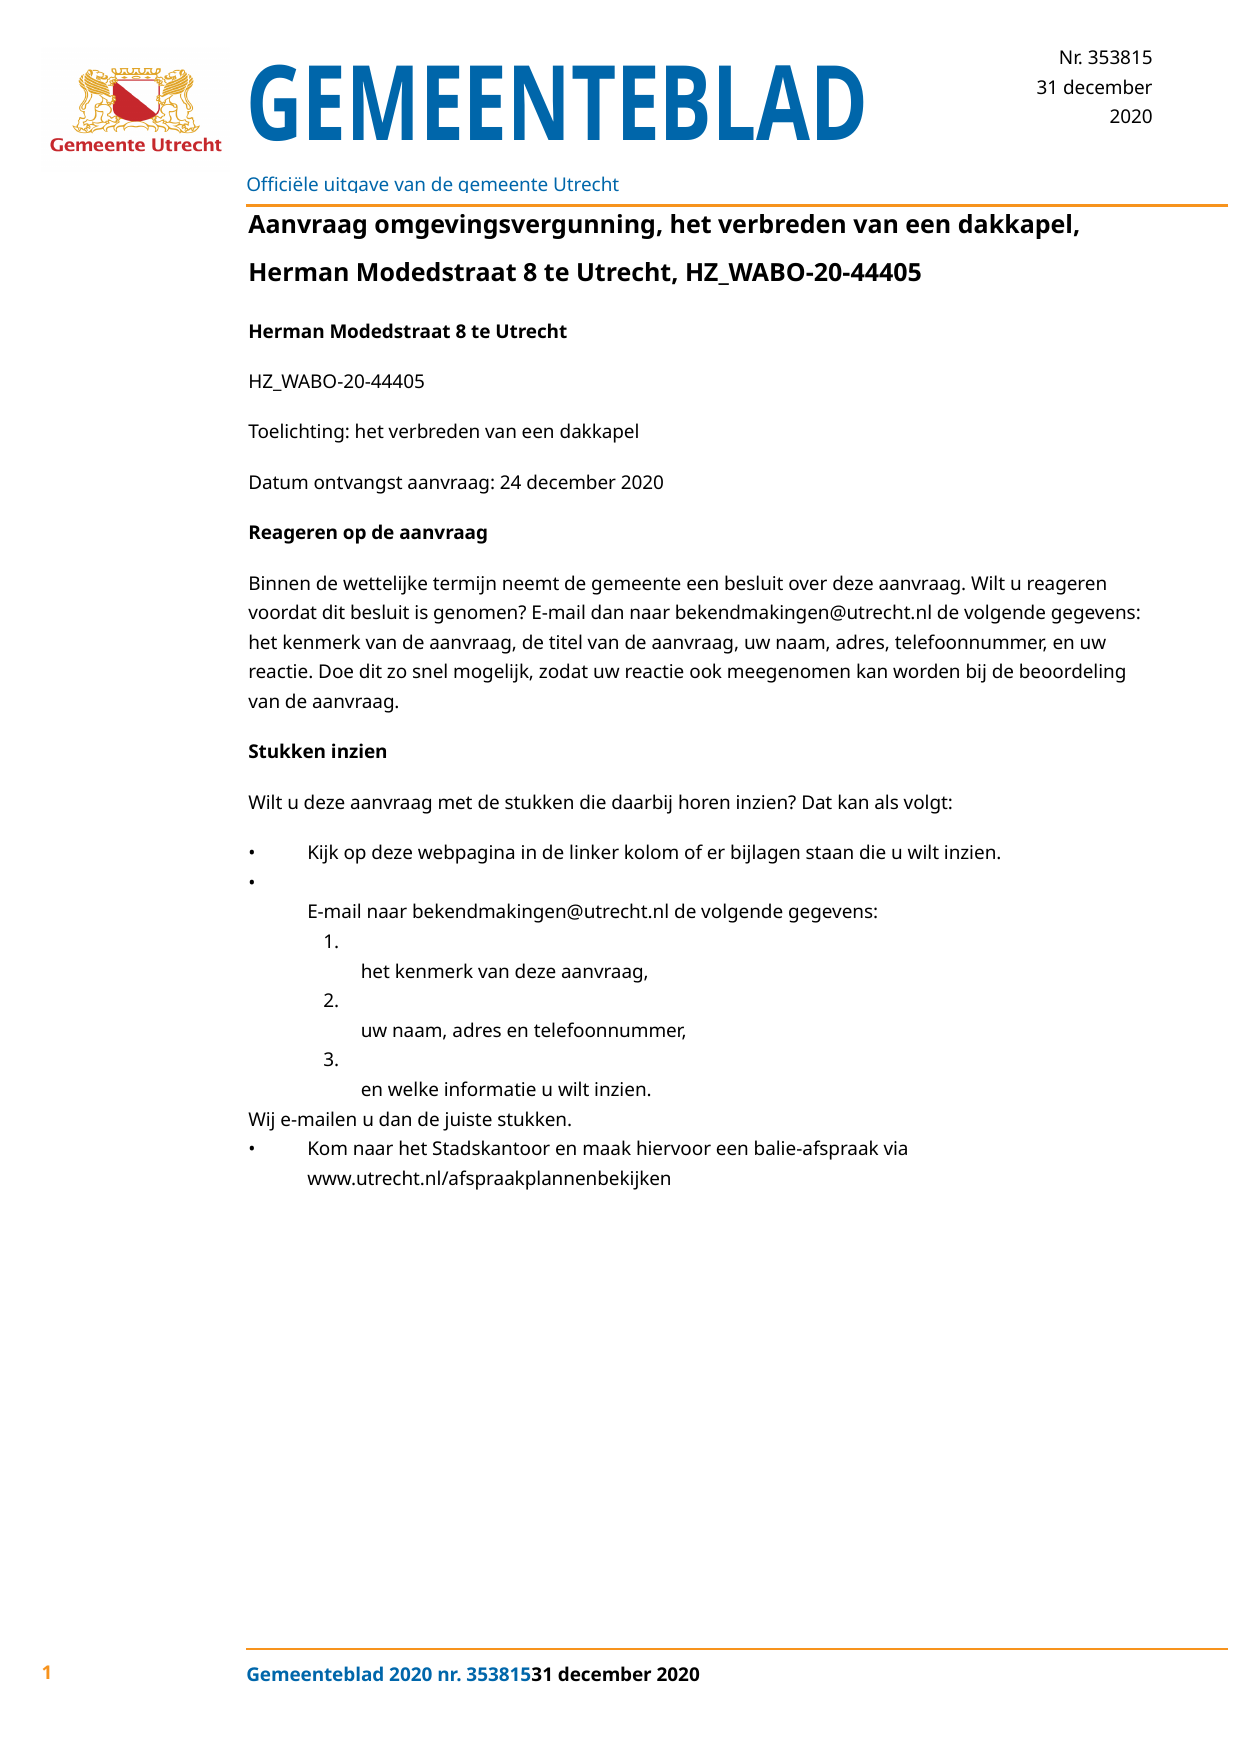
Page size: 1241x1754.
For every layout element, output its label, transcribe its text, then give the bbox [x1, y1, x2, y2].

list en welke informatie u wilt inzien. [323, 1076, 1152, 1102]
list Kijk op deze webpagina in de linker kolom of er bijlagen staan die u wilt inzien. [248, 839, 1152, 865]
list uw naam, adres en telefoonnummer, [323, 1017, 1152, 1043]
text HZ_WABO-20-44405 [248, 368, 1152, 394]
text Wij e-mailen u dan de juiste stukken. [248, 1106, 1152, 1132]
text Stukken inzien [248, 739, 1152, 764]
text Aanvraag omgevingsvergunning, het verbreden van een dakkapel, Herman Modedstraat 8 te Utrecht, HZ_WABO-20-44405 [248, 207, 1152, 288]
text Wilt u deze aanvraag met de stukken die daarbij horen inzien? Dat kan als volgt: [248, 789, 1152, 815]
text Reageren op de aanvraag [248, 519, 1152, 545]
text Binnen de wettelijke termijn neemt de gemeente een besluit over deze aanvraag. Wilt u reageren voordat dit besluit is genomen? E-mail dan naar bekendmakingen@utrecht.nl de volgende gegevens: het kenmerk van de aanvraag, de titel van de aanvraag, uw naam, adres, telefoonnummer, en uw reactie. Doe dit zo snel mogelijk, zodat uw reactie ook meegenomen kan worden bij de beoordeling van de aanvraag. [248, 570, 1152, 714]
text Datum ontvangst aanvraag: 24 december 2020 [248, 469, 1152, 495]
picture [41, 47, 231, 172]
list Kom naar het Stadskantoor en maak hiervoor een balie-afspraak via www.utrecht.nl/afspraakplannenbekijken [248, 1135, 1152, 1191]
text Toelichting: het verbreden van een dakkapel [248, 419, 1152, 444]
text Herman Modedstraat 8 te Utrecht [248, 318, 1152, 344]
list E-mail naar bekendmakingen@utrecht.nl de volgende gegevens: [248, 899, 1152, 924]
list het kenmerk van deze aanvraag, [323, 958, 1152, 984]
